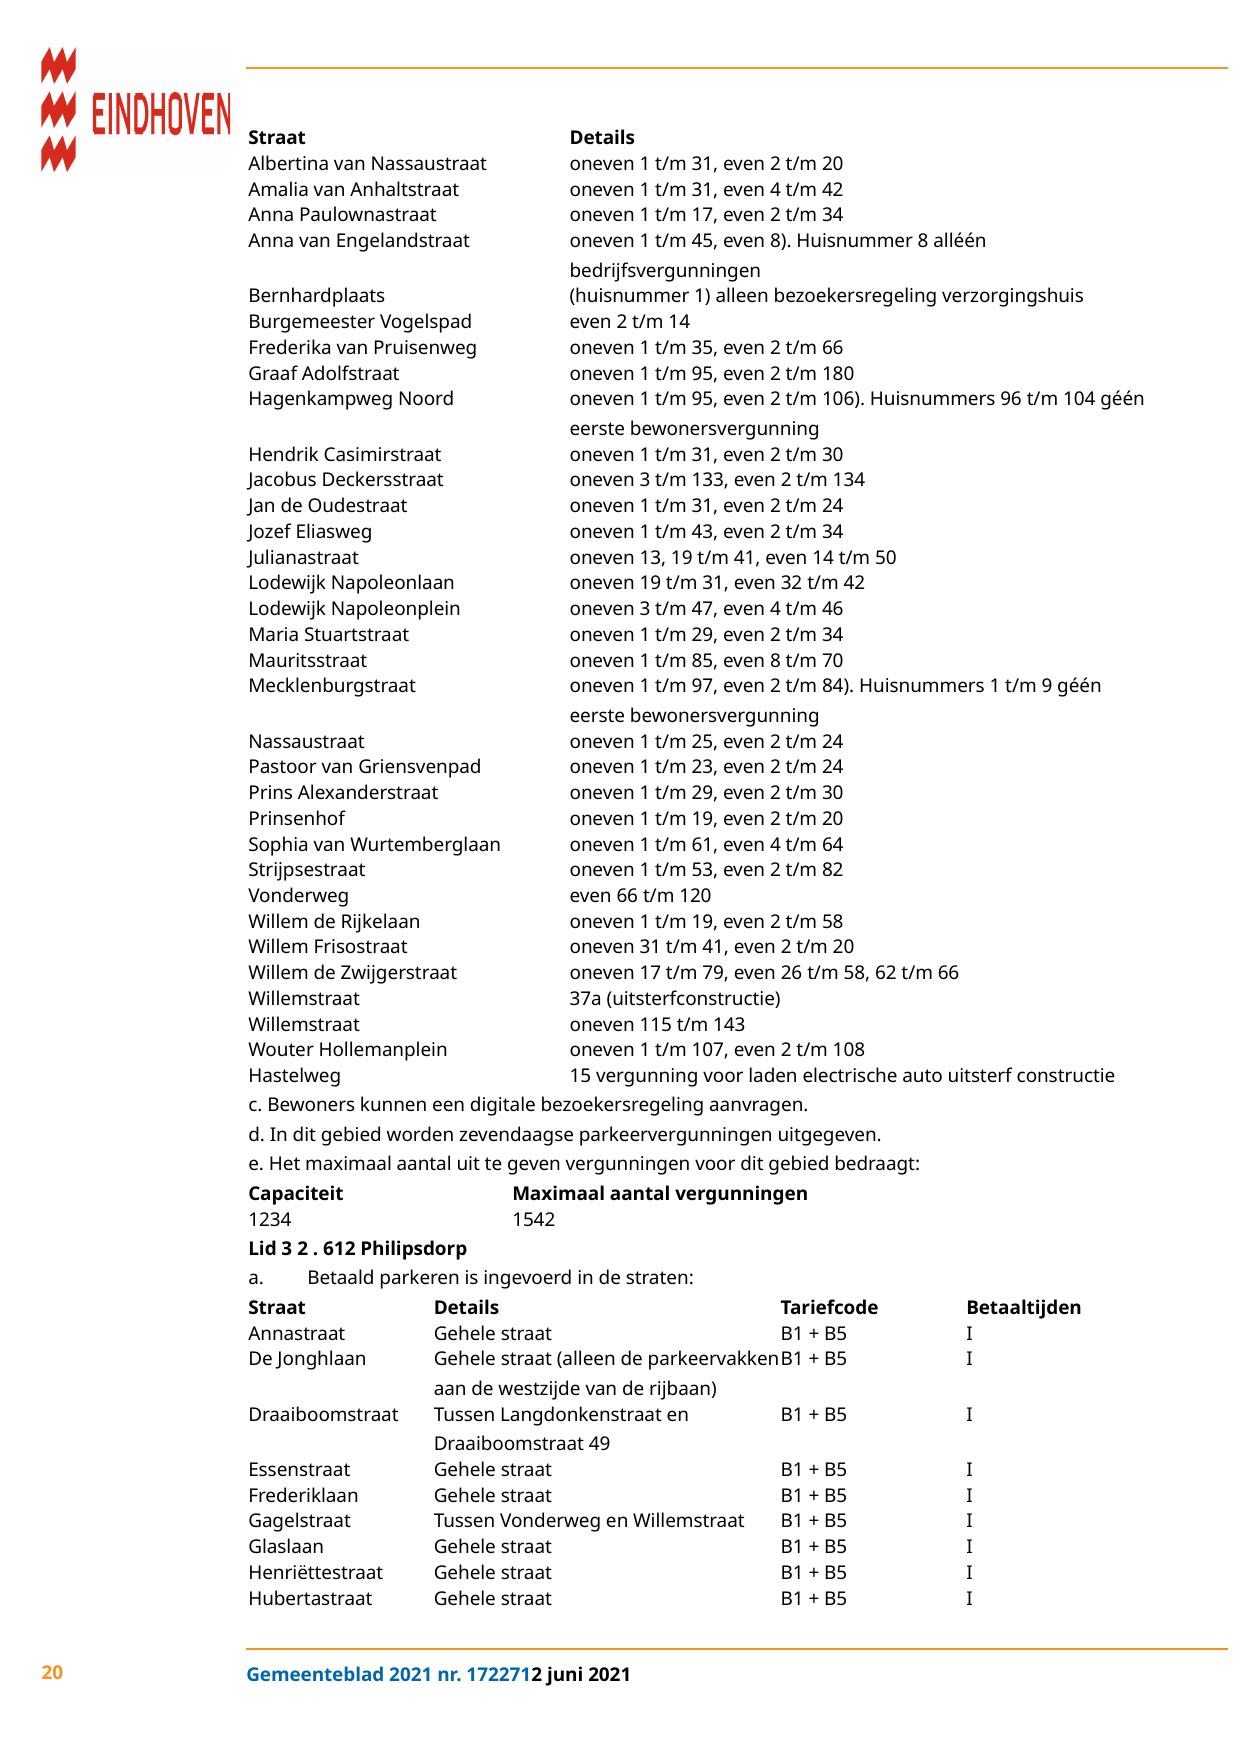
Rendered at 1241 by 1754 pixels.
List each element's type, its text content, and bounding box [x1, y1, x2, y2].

table_cell oneven 13, 19 t/m 41, even 14 t/m 50 [569, 544, 1152, 569]
table_cell I [966, 1482, 1152, 1508]
table_cell oneven 17 t/m 79, even 26 t/m 58, 62 t/m 66 [569, 959, 1152, 985]
text Lid 3 2 . 612 Philipsdorp [248, 1235, 1152, 1261]
table_cell Frederika van Pruisenweg [248, 334, 569, 360]
table_cell Tussen Vonderweg en Willemstraat [434, 1508, 780, 1533]
table_cell even 2 t/m 14 [569, 309, 1152, 334]
table_cell Glaslaan [248, 1533, 433, 1559]
table_cell I [966, 1585, 1152, 1611]
table_cell oneven 1 t/m 61, even 4 t/m 64 [569, 831, 1152, 856]
table_cell Hastelweg [248, 1062, 569, 1088]
table_cell B1 + B5 [780, 1559, 966, 1585]
table_cell oneven 1 t/m 43, even 2 t/m 34 [569, 518, 1152, 544]
table_cell Pastoor van Griensvenpad [248, 754, 569, 779]
text c. Bewoners kunnen een digitale bezoekersregeling aanvragen. [248, 1091, 1152, 1117]
text d. In dit gebied worden zevendaagse parkeervergunningen uitgegeven. [248, 1121, 1152, 1147]
table_cell Lodewijk Napoleonlaan [248, 570, 569, 595]
table_cell B1 + B5 [780, 1346, 966, 1401]
table_cell I [966, 1508, 1152, 1533]
table_cell oneven 1 t/m 25, even 2 t/m 24 [569, 728, 1152, 753]
table_cell Frederiklaan [248, 1482, 433, 1508]
table_cell Willemstraat [248, 1011, 569, 1037]
table_cell oneven 1 t/m 31, even 2 t/m 20 [569, 150, 1152, 176]
table_cell oneven 19 t/m 31, even 32 t/m 42 [569, 570, 1152, 595]
table_cell Vonderweg [248, 882, 569, 908]
table_cell Annastraat [248, 1320, 433, 1346]
table_cell Bernhardplaats [248, 283, 569, 308]
table_cell I [966, 1346, 1152, 1401]
table_cell Amalia van Anhaltstraat [248, 176, 569, 202]
table_cell Jacobus Deckersstraat [248, 467, 569, 492]
table_cell Mecklenburgstraat [248, 673, 569, 728]
table_cell Anna Paulownastraat [248, 202, 569, 227]
table_cell Jan de Oudestraat [248, 493, 569, 518]
table_header Straat [248, 1294, 433, 1320]
table_cell Graaf Adolfstraat [248, 360, 569, 386]
list Betaald parkeren is ingevoerd in de straten: [248, 1264, 1152, 1290]
table_header Betaaltijden [966, 1294, 1152, 1320]
table_cell I [966, 1559, 1152, 1585]
table_cell oneven 1 t/m 45, even 8). Huisnummer 8 alléén bedrijfsvergunningen [569, 228, 1152, 283]
table_cell Tussen Langdonkenstraat en Draaiboomstraat 49 [434, 1401, 780, 1456]
table_cell B1 + B5 [780, 1533, 966, 1559]
table_cell Anna van Engelandstraat [248, 228, 569, 283]
table_cell B1 + B5 [780, 1508, 966, 1533]
table_cell oneven 1 t/m 97, even 2 t/m 84). Huisnummers 1 t/m 9 géén eerste bewonersvergunning [569, 673, 1152, 728]
table_cell Prinsenhof [248, 805, 569, 831]
table_cell Gehele straat [434, 1585, 780, 1611]
table_cell oneven 1 t/m 35, even 2 t/m 66 [569, 334, 1152, 360]
table_cell oneven 1 t/m 23, even 2 t/m 24 [569, 754, 1152, 779]
table_cell oneven 1 t/m 85, even 8 t/m 70 [569, 647, 1152, 672]
table_cell Lodewijk Napoleonplein [248, 595, 569, 621]
table_header Details [434, 1294, 780, 1320]
table_cell Julianastraat [248, 544, 569, 569]
table_cell Willem Frisostraat [248, 934, 569, 959]
table_cell oneven 1 t/m 107, even 2 t/m 108 [569, 1037, 1152, 1062]
table_cell Prins Alexanderstraat [248, 779, 569, 805]
table_cell 15 vergunning voor laden electrische auto uitsterf constructie [569, 1062, 1152, 1088]
table_cell 1542 [512, 1206, 1152, 1232]
table_header Details [569, 125, 1152, 150]
table_cell I [966, 1456, 1152, 1482]
table_cell oneven 1 t/m 31, even 2 t/m 30 [569, 441, 1152, 467]
table_cell oneven 31 t/m 41, even 2 t/m 20 [569, 934, 1152, 959]
table_cell B1 + B5 [780, 1585, 966, 1611]
table_cell Gehele straat [434, 1559, 780, 1585]
table_cell Burgemeester Vogelspad [248, 309, 569, 334]
table_cell I [966, 1533, 1152, 1559]
table_cell oneven 3 t/m 133, even 2 t/m 134 [569, 467, 1152, 492]
table_cell Draaiboomstraat [248, 1401, 433, 1456]
table_cell Essenstraat [248, 1456, 433, 1482]
table_cell Strijpsestraat [248, 856, 569, 882]
table_cell oneven 1 t/m 95, even 2 t/m 106). Huisnummers 96 t/m 104 géén eerste bewonersvergunning [569, 386, 1152, 441]
table_cell Gehele straat [434, 1482, 780, 1508]
table_cell B1 + B5 [780, 1320, 966, 1346]
table_cell (huisnummer 1) alleen bezoekersregeling verzorgingshuis [569, 283, 1152, 308]
table_header Tariefcode [780, 1294, 966, 1320]
table_cell 1234 [248, 1206, 512, 1232]
table_cell even 66 t/m 120 [569, 882, 1152, 908]
table_cell Mauritsstraat [248, 647, 569, 672]
table_cell Willemstraat [248, 985, 569, 1011]
table_cell B1 + B5 [780, 1401, 966, 1456]
table_cell Jozef Eliasweg [248, 518, 569, 544]
table_header Maximaal aantal vergunningen [512, 1180, 1152, 1206]
table_cell De Jonghlaan [248, 1346, 433, 1401]
table_header Straat [248, 125, 569, 150]
text e. Het maximaal aantal uit te geven vergunningen voor dit gebied bedraagt: [248, 1150, 1152, 1176]
table_cell I [966, 1320, 1152, 1346]
table_cell Gehele straat [434, 1320, 780, 1346]
table_cell oneven 1 t/m 95, even 2 t/m 180 [569, 360, 1152, 386]
table_cell oneven 3 t/m 47, even 4 t/m 46 [569, 595, 1152, 621]
table_cell oneven 1 t/m 29, even 2 t/m 34 [569, 621, 1152, 647]
table_cell 37a (uitsterfconstructie) [569, 985, 1152, 1011]
table_cell Albertina van Nassaustraat [248, 150, 569, 176]
table_cell Henriëttestraat [248, 1559, 433, 1585]
table_cell Gehele straat [434, 1456, 780, 1482]
table_cell oneven 1 t/m 19, even 2 t/m 58 [569, 908, 1152, 934]
table_cell Willem de Rijkelaan [248, 908, 569, 934]
table_cell oneven 1 t/m 29, even 2 t/m 30 [569, 779, 1152, 805]
table_header Capaciteit [248, 1180, 512, 1206]
picture [41, 47, 231, 172]
table_cell Hendrik Casimirstraat [248, 441, 569, 467]
table_cell Nassaustraat [248, 728, 569, 753]
table_cell Sophia van Wurtemberglaan [248, 831, 569, 856]
table_cell Gehele straat (alleen de parkeervakken aan de westzijde van de rijbaan) [434, 1346, 780, 1401]
table_cell B1 + B5 [780, 1482, 966, 1508]
table_cell B1 + B5 [780, 1456, 966, 1482]
table_cell Wouter Hollemanplein [248, 1037, 569, 1062]
table_cell I [966, 1401, 1152, 1456]
table_cell Maria Stuartstraat [248, 621, 569, 647]
table_cell Hubertastraat [248, 1585, 433, 1611]
table_cell oneven 1 t/m 19, even 2 t/m 20 [569, 805, 1152, 831]
table_cell oneven 115 t/m 143 [569, 1011, 1152, 1037]
table_cell Willem de Zwijgerstraat [248, 959, 569, 985]
table_cell oneven 1 t/m 31, even 4 t/m 42 [569, 176, 1152, 202]
table_cell oneven 1 t/m 31, even 2 t/m 24 [569, 493, 1152, 518]
table_cell Gagelstraat [248, 1508, 433, 1533]
table_cell Gehele straat [434, 1533, 780, 1559]
table_cell Hagenkampweg Noord [248, 386, 569, 441]
table_cell oneven 1 t/m 53, even 2 t/m 82 [569, 856, 1152, 882]
table_cell oneven 1 t/m 17, even 2 t/m 34 [569, 202, 1152, 227]
